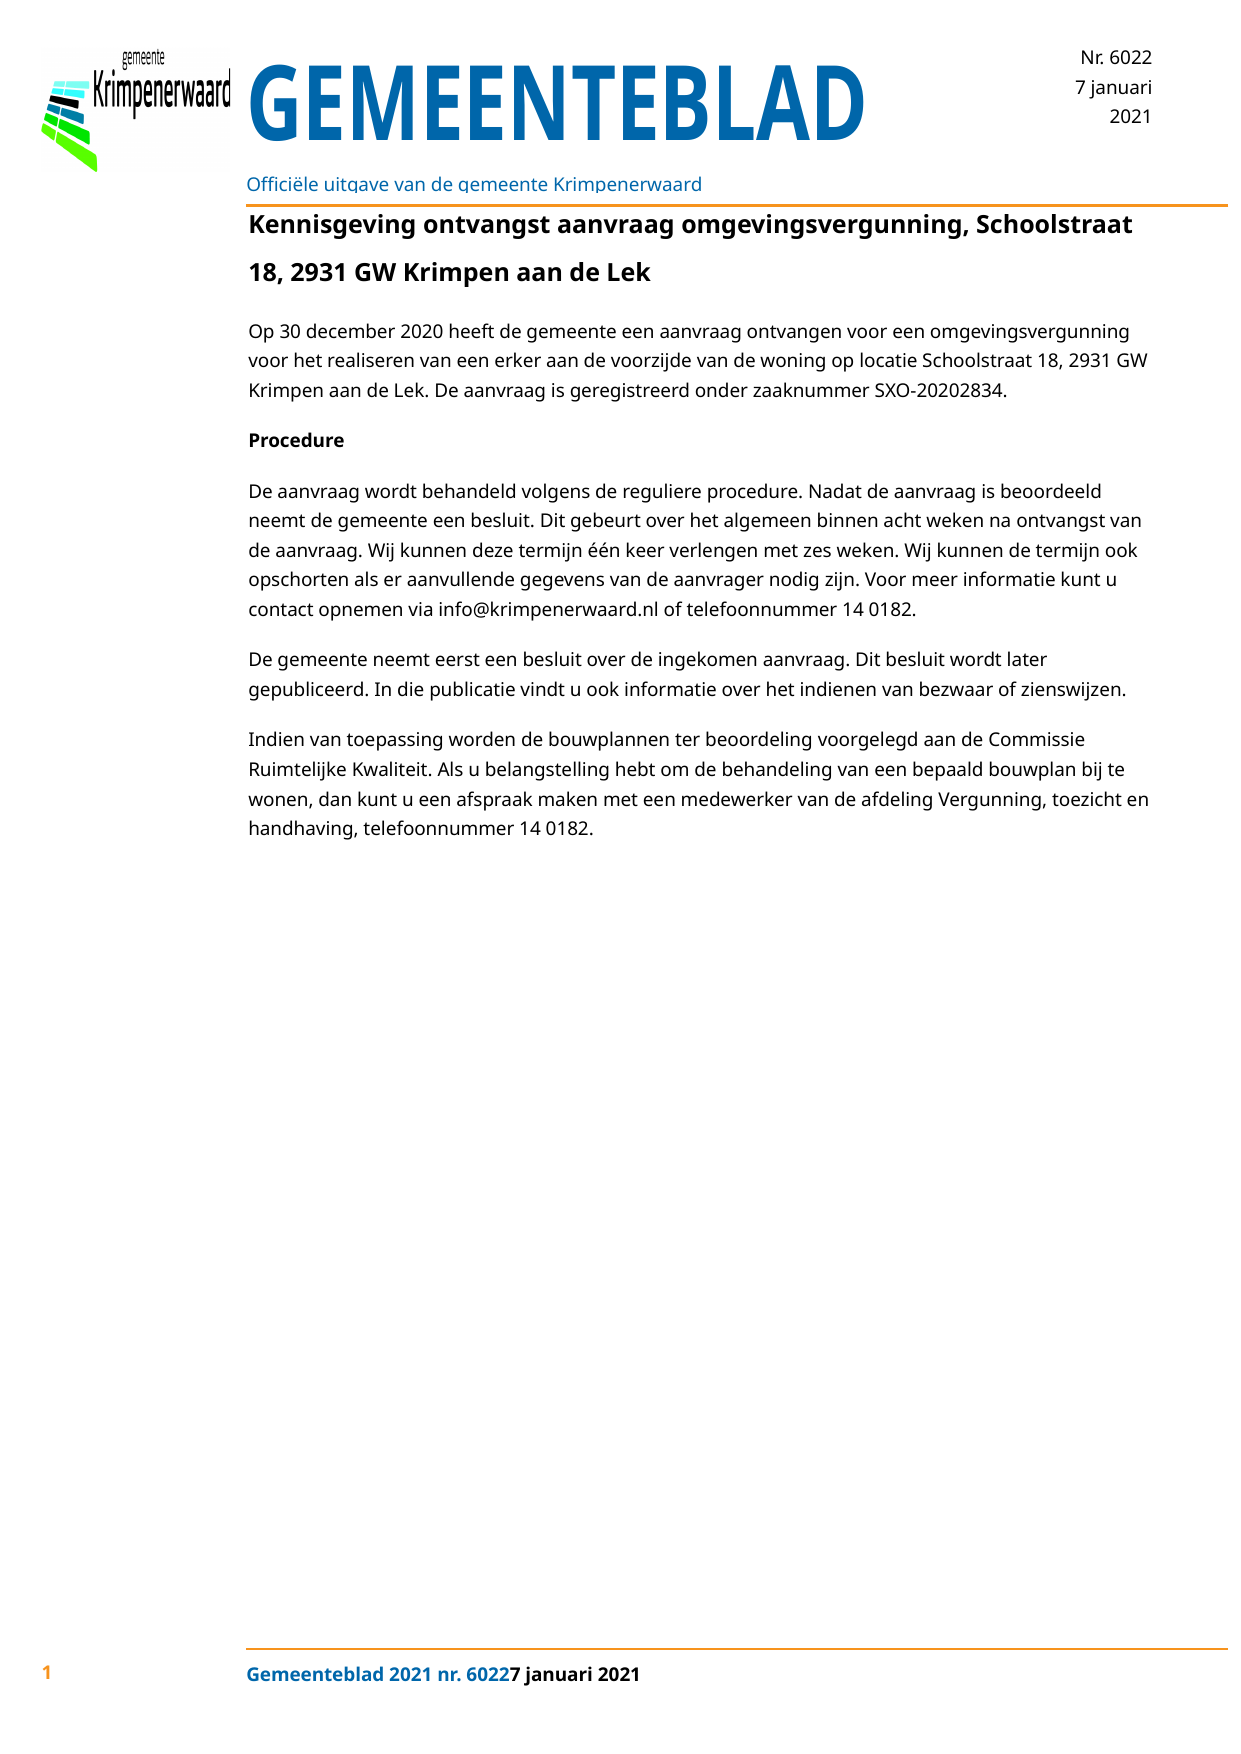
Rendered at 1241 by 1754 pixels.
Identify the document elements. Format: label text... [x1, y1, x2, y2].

text Kennisgeving ontvangst aanvraag omgevingsvergunning, Schoolstraat 18, 2931 GW Krimpen aan de Lek [248, 207, 1152, 288]
text De gemeente neemt eerst een besluit over de ingekomen aanvraag. Dit besluit wordt later gepubliceerd. In die publicatie vindt u ook informatie over het indienen van bezwaar of zienswijzen. [248, 647, 1152, 702]
text De aanvraag wordt behandeld volgens de reguliere procedure. Nadat de aanvraag is beoordeeld neemt de gemeente een besluit. Dit gebeurt over het algemeen binnen acht weken na ontvangst van de aanvraag. Wij kunnen deze termijn één keer verlengen met zes weken. Wij kunnen de termijn ook opschorten als er aanvullende gegevens van de aanvrager nodig zijn. Voor meer informatie kunt u contact opnemen via info@krimpenerwaard.nl of telefoonnummer 14 0182. [248, 478, 1152, 622]
text Indien van toepassing worden de bouwplannen ter beoordeling voorgelegd aan de Commissie Ruimtelijke Kwaliteit. Als u belangstelling hebt om de behandeling van een bepaald bouwplan bij te wonen, dan kunt u een afspraak maken met een medewerker van de afdeling Vergunning, toezicht en handhaving, telefoonnummer 14 0182. [248, 727, 1152, 841]
picture [41, 47, 231, 172]
text Procedure [248, 427, 1152, 453]
text Op 30 december 2020 heeft de gemeente een aanvraag ontvangen voor een omgevingsvergunning voor het realiseren van een erker aan de voorzijde van de woning op locatie Schoolstraat 18, 2931 GW Krimpen aan de Lek. De aanvraag is geregistreerd onder zaaknummer SXO-20202834. [248, 318, 1152, 403]
